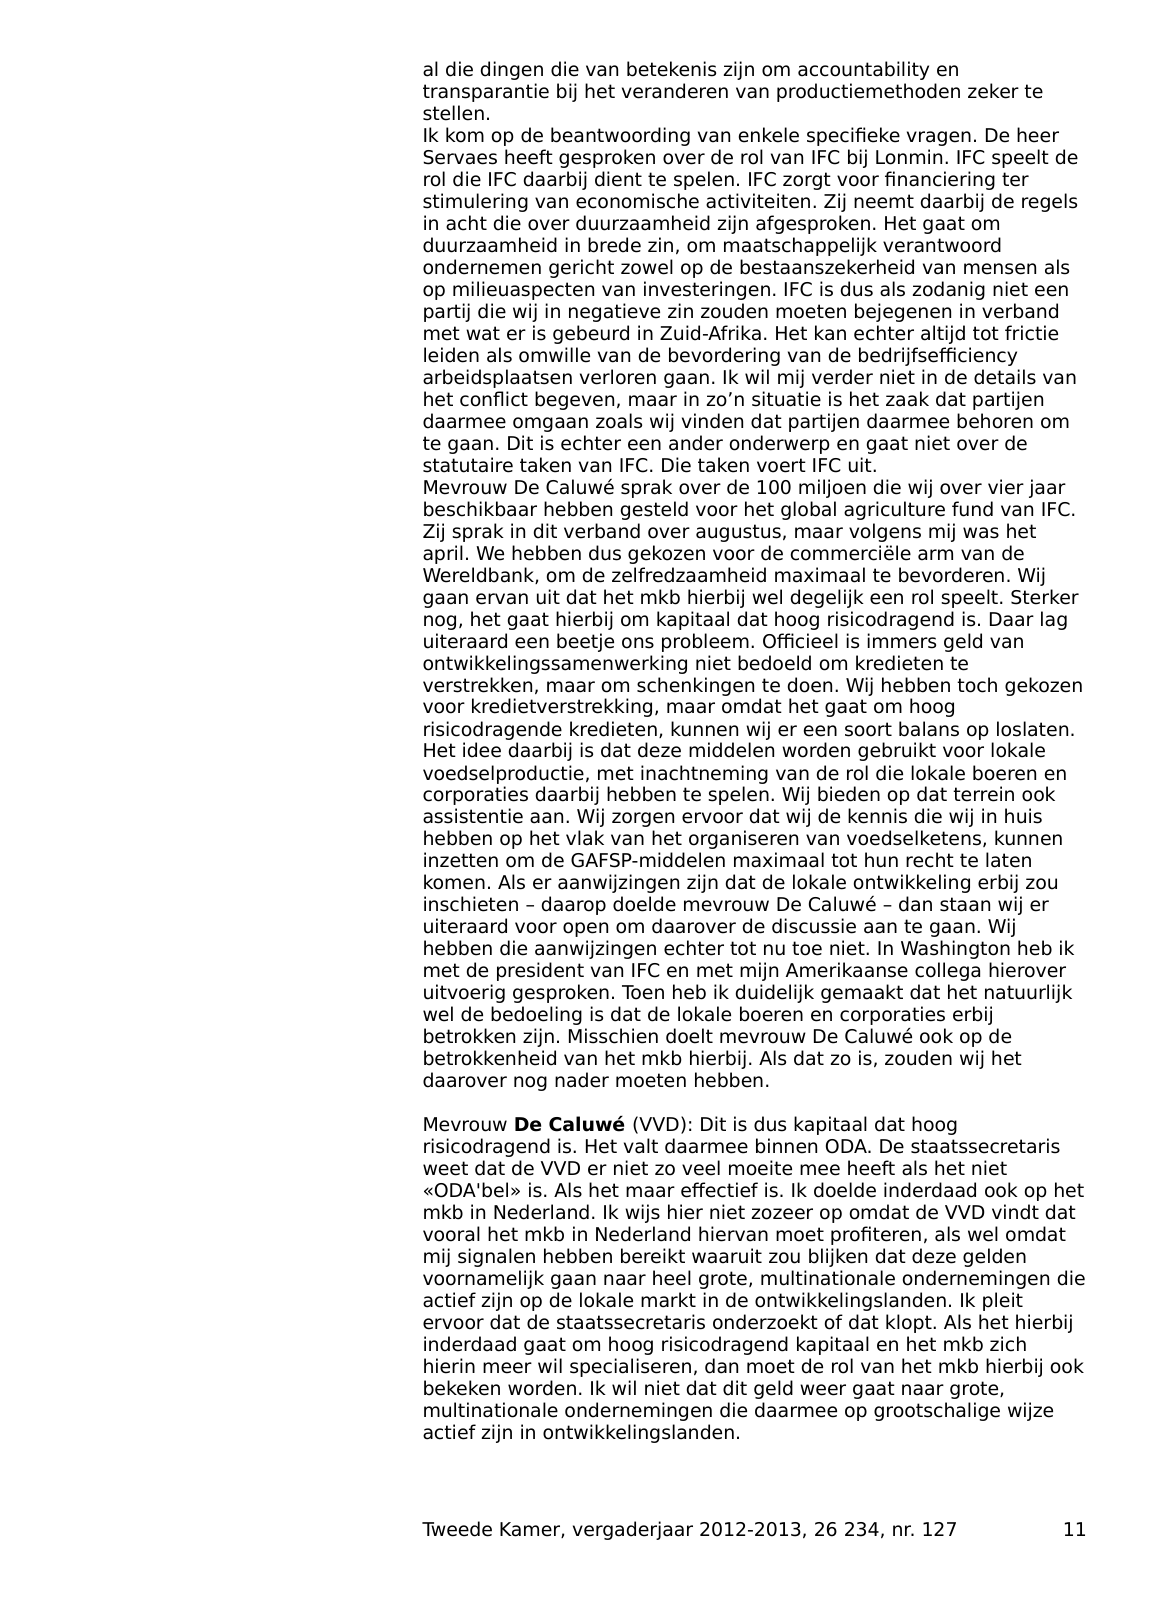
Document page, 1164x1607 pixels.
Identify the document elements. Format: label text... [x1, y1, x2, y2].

text Ik kom op de beantwoording van enkele specifieke vragen. De heer Servaes heeft gesproken over de rol van IFC bij Lonmin. IFC speelt de rol die IFC daarbij dient te spelen. IFC zorgt voor financiering ter stimulering van economische activiteiten. Zij neemt daarbij de regels in acht die over duurzaamheid zijn afgesproken. Het gaat om duurzaamheid in brede zin, om maatschappelijk verantwoord ondernemen gericht zowel op de bestaanszekerheid van mensen als op milieuaspecten van investeringen. IFC is dus als zodanig niet een partij die wij in negatieve zin zouden moeten bejegenen in verband met wat er is gebeurd in Zuid-Afrika. Het kan echter altijd tot frictie leiden als omwille van de bevordering van de bedrijfsefficiency arbeidsplaatsen verloren gaan. Ik wil mij verder niet in de details van het conflict begeven, maar in zo’n situatie is het zaak dat partijen daarmee omgaan zoals wij vinden dat partijen daarmee behoren om te gaan. Dit is echter een ander onderwerp en gaat niet over de statutaire taken van IFC. Die taken voert IFC uit. [422, 125, 1087, 477]
text al die dingen die van betekenis zijn om accountability en transparantie bij het veranderen van productiemethoden zeker te stellen. [422, 59, 1087, 125]
text Mevrouw De Caluwé (VVD): Dit is dus kapitaal dat hoog risicodragend is. Het valt daarmee binnen ODA. De staatssecretaris weet dat de VVD er niet zo veel moeite mee heeft als het niet «ODA'bel» is. Als het maar effectief is. Ik doelde inderdaad ook op het mkb in Nederland. Ik wijs hier niet zozeer op omdat de VVD vindt dat vooral het mkb in Nederland hiervan moet profiteren, als wel omdat mij signalen hebben bereikt waaruit zou blijken dat deze gelden voornamelijk gaan naar heel grote, multinationale ondernemingen die actief zijn op de lokale markt in de ontwikkelingslanden. Ik pleit ervoor dat de staatssecretaris onderzoekt of dat klopt. Als het hierbij inderdaad gaat om hoog risicodragend kapitaal en het mkb zich hierin meer wil specialiseren, dan moet de rol van het mkb hierbij ook bekeken worden. Ik wil niet dat dit geld weer gaat naar grote, multinationale ondernemingen die daarmee op grootschalige wijze actief zijn in ontwikkelingslanden. [422, 1114, 1087, 1444]
text Mevrouw De Caluwé sprak over de 100 miljoen die wij over vier jaar beschikbaar hebben gesteld voor het global agriculture fund van IFC. Zij sprak in dit verband over augustus, maar volgens mij was het april. We hebben dus gekozen voor de commerciële arm van de Wereldbank, om de zelfredzaamheid maximaal te bevorderen. Wij gaan ervan uit dat het mkb hierbij wel degelijk een rol speelt. Sterker nog, het gaat hierbij om kapitaal dat hoog risicodragend is. Daar lag uiteraard een beetje ons probleem. Officieel is immers geld van ontwikkelingssamenwerking niet bedoeld om kredieten te verstrekken, maar om schenkingen te doen. Wij hebben toch gekozen voor kredietverstrekking, maar omdat het gaat om hoog risicodragende kredieten, kunnen wij er een soort balans op loslaten. Het idee daarbij is dat deze middelen worden gebruikt voor lokale voedselproductie, met inachtneming van de rol die lokale boeren en corporaties daarbij hebben te spelen. Wij bieden op dat terrein ook assistentie aan. Wij zorgen ervoor dat wij de kennis die wij in huis hebben op het vlak van het organiseren van voedselketens, kunnen inzetten om de GAFSP-middelen maximaal tot hun recht te laten komen. Als er aanwijzingen zijn dat de lokale ontwikkeling erbij zou inschieten – daarop doelde mevrouw De Caluwé – dan staan wij er uiteraard voor open om daarover de discussie aan te gaan. Wij hebben die aanwijzingen echter tot nu toe niet. In Washington heb ik met de president van IFC en met mijn Amerikaanse collega hierover uitvoerig gesproken. Toen heb ik duidelijk gemaakt dat het natuurlijk wel de bedoeling is dat de lokale boeren en corporaties erbij betrokken zijn. Misschien doelt mevrouw De Caluwé ook op de betrokkenheid van het mkb hierbij. Als dat zo is, zouden wij het daarover nog nader moeten hebben. [422, 477, 1087, 1092]
